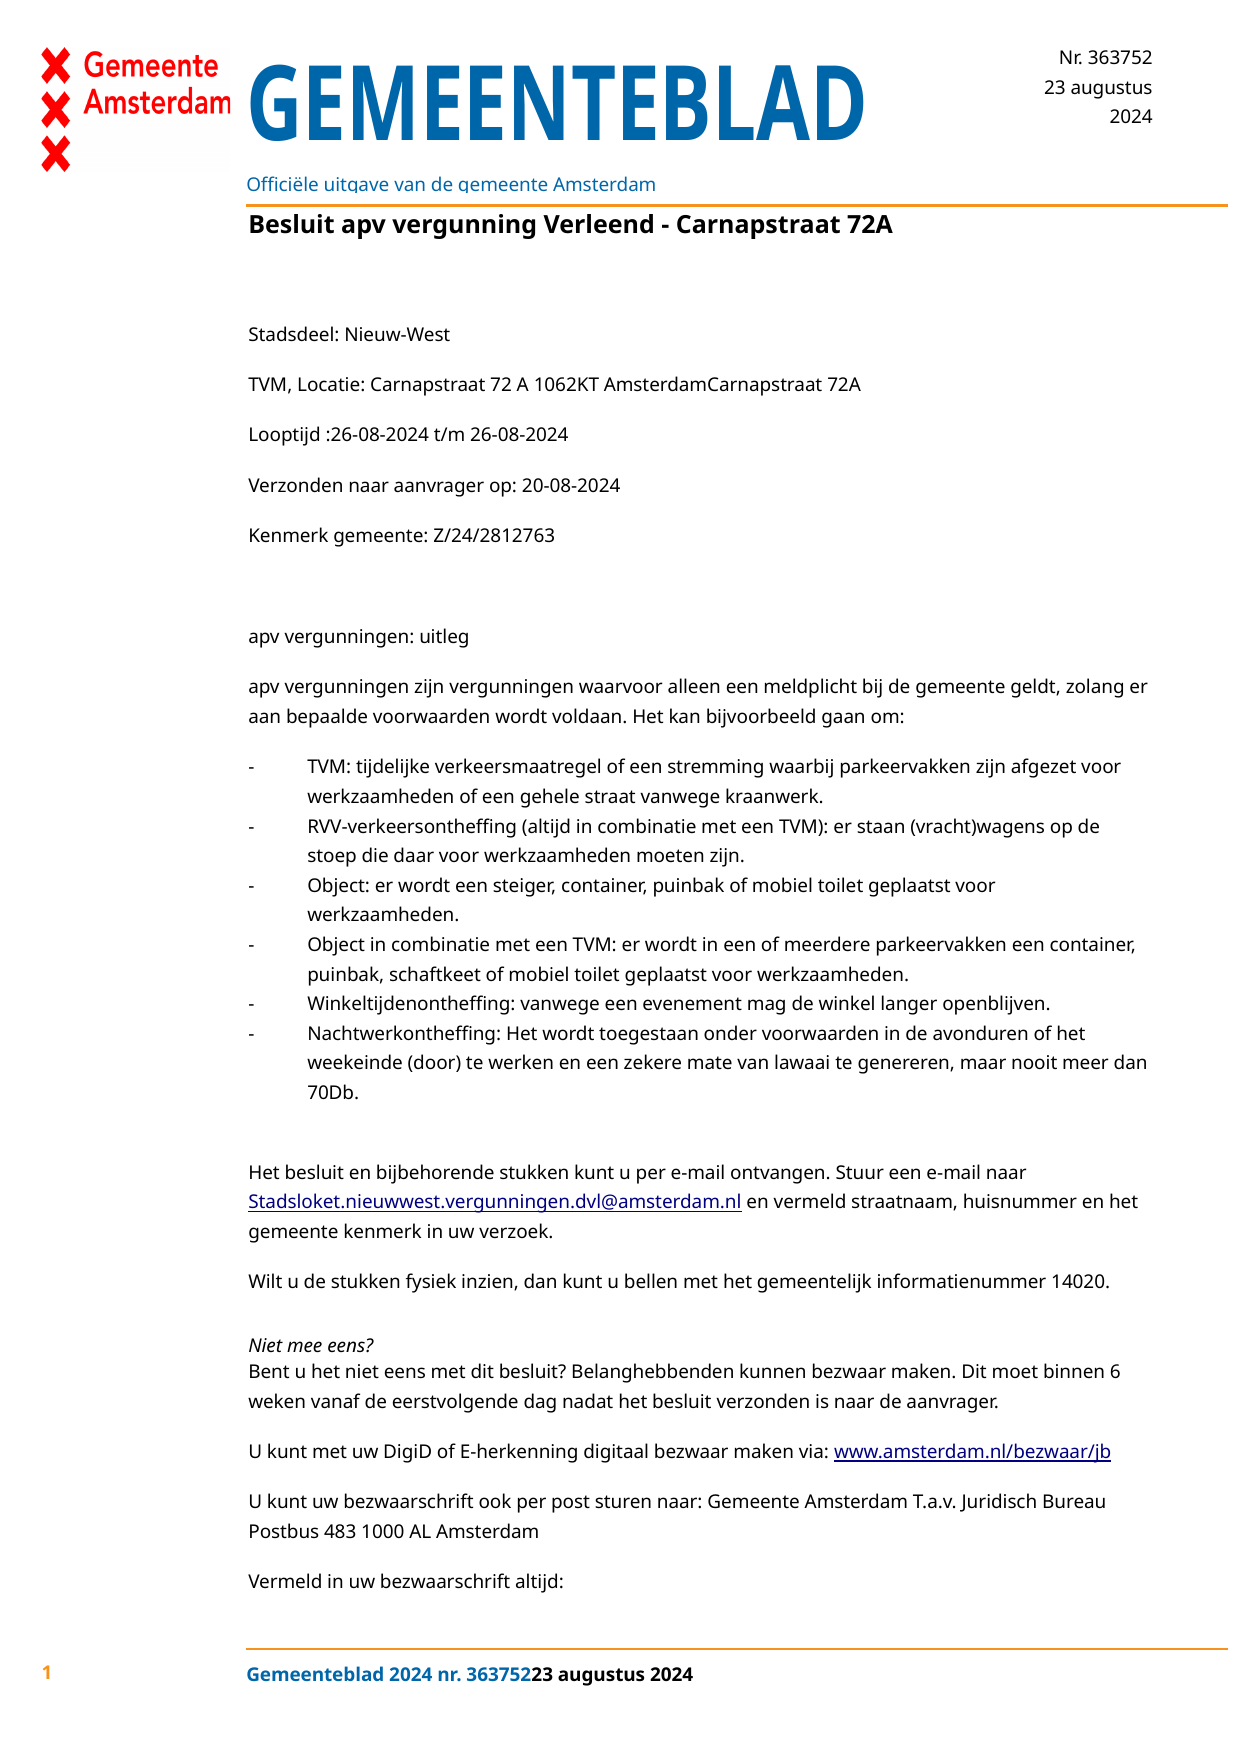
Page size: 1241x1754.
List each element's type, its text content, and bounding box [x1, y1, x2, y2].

text U kunt met uw DigiD of E-herkenning digitaal bezwaar maken via: www.amsterdam.nl/bezwaar/jb [248, 1438, 1152, 1464]
list Nachtwerkontheffing: Het wordt toegestaan onder voorwaarden in de avonduren of het weekeinde (door) te werken en een zekere mate van lawaai te genereren, maar nooit meer dan 70Db. [248, 1020, 1152, 1105]
text Stadsdeel: Nieuw-West [248, 321, 1152, 346]
text Wilt u de stukken fysiek inzien, dan kunt u bellen met het gemeentelijk informatienummer 14020. [248, 1269, 1152, 1294]
text Looptijd :26-08-2024 t/m 26-08-2024 [248, 422, 1152, 447]
text Bent u het niet eens met dit besluit? Belanghebbenden kunnen bezwaar maken. Dit moet binnen 6 weken vanaf de eerstvolgende dag nadat het besluit verzonden is naar de aanvrager. [248, 1358, 1152, 1414]
text Vermeld in uw bezwaarschrift altijd: [248, 1569, 1152, 1594]
text U kunt uw bezwaarschrift ook per post sturen naar: Gemeente Amsterdam T.a.v. Juridisch Bureau Postbus 483 1000 AL Amsterdam [248, 1489, 1152, 1544]
text Besluit apv vergunning Verleend - Carnapstraat 72A [248, 207, 1152, 241]
text Verzonden naar aanvrager op: 20-08-2024 [248, 472, 1152, 498]
list RVV-verkeersontheffing (altijd in combinatie met een TVM): er staan (vracht)wagens op de stoep die daar voor werkzaamheden moeten zijn. [248, 813, 1152, 868]
list TVM: tijdelijke verkeersmaatregel of een stremming waarbij parkeervakken zijn afgezet voor werkzaamheden of een gehele straat vanwege kraanwerk. [248, 754, 1152, 809]
text apv vergunningen zijn vergunningen waarvoor alleen een meldplicht bij de gemeente geldt, zolang er aan bepaalde voorwaarden wordt voldaan. Het kan bijvoorbeeld gaan om: [248, 674, 1152, 729]
picture [41, 47, 231, 172]
text Kenmerk gemeente: Z/24/2812763 [248, 522, 1152, 548]
text Het besluit en bijbehorende stukken kunt u per e-mail ontvangen. Stuur een e-mail naar Stadsloket.nieuwwest.vergunningen.dvl@amsterdam.nl en vermeld straatnaam, huisnummer en het gemeente kenmerk in uw verzoek. [248, 1159, 1152, 1244]
list Winkeltijdenontheffing: vanwege een evenement mag de winkel langer openblijven. [248, 990, 1152, 1016]
list Object: er wordt een steiger, container, puinbak of mobiel toilet geplaatst voor werkzaamheden. [248, 872, 1152, 927]
list Object in combinatie met een TVM: er wordt in een of meerdere parkeervakken een container, puinbak, schaftkeet of mobiel toilet geplaatst voor werkzaamheden. [248, 931, 1152, 986]
text TVM, Locatie: Carnapstraat 72 A 1062KT AmsterdamCarnapstraat 72A [248, 371, 1152, 397]
text apv vergunningen: uitleg [248, 623, 1152, 649]
text Niet mee eens? [248, 1333, 1152, 1358]
